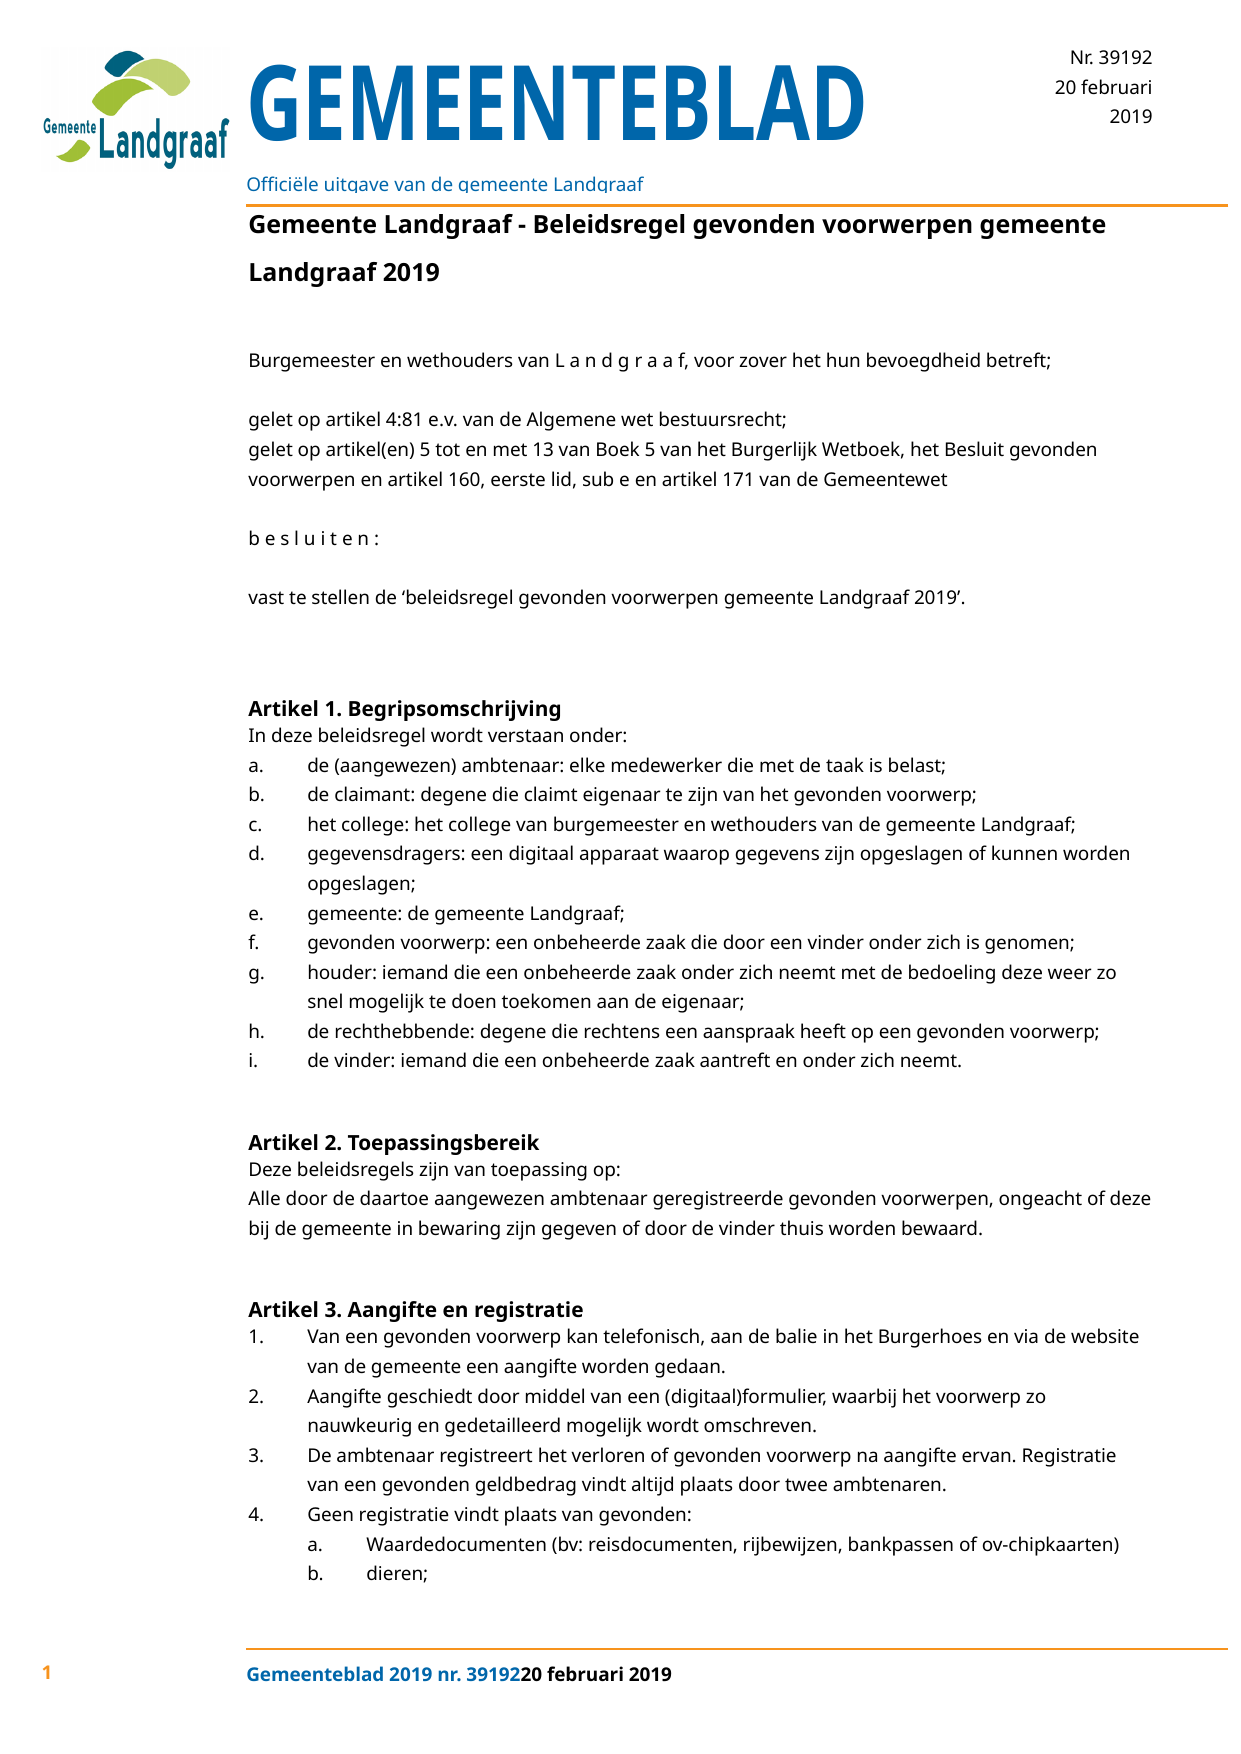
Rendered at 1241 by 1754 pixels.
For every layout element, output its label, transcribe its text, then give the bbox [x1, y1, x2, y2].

text gelet op artikel(en) 5 tot en met 13 van Boek 5 van het Burgerlijk Wetboek, het Besluit gevonden voorwerpen en artikel 160, eerste lid, sub e en artikel 171 van de Gemeentewet [248, 436, 1152, 492]
text Alle door de daartoe aangewezen ambtenaar geregistreerde gevonden voorwerpen, ongeacht of deze bij de gemeente in bewaring zijn gegeven of door de vinder thuis worden bewaard. [248, 1186, 1152, 1241]
text b e s l u i t e n : [248, 525, 1152, 551]
picture [41, 47, 231, 172]
list Geen registratie vindt plaats van gevonden: [248, 1501, 1152, 1527]
list houder: iemand die een onbeheerde zaak onder zich neemt met de bedoeling deze weer zo snel mogelijk te doen toekomen aan de eigenaar; [248, 959, 1152, 1014]
text Gemeente Landgraaf - Beleidsregel gevonden voorwerpen gemeente Landgraaf 2019 [248, 207, 1152, 288]
text vast te stellen de ‘beleidsregel gevonden voorwerpen gemeente Landgraaf 2019’. [248, 584, 1152, 610]
text gelet op artikel 4:81 e.v. van de Algemene wet bestuursrecht; [248, 407, 1152, 432]
text Artikel 1. Begripsomschrijving [248, 694, 1152, 722]
list de rechthebbende: degene die rechtens een aanspraak heeft op een gevonden voorwerp; [248, 1018, 1152, 1044]
list de claimant: degene die claimt eigenaar te zijn van het gevonden voorwerp; [248, 781, 1152, 807]
list Waardedocumenten (bv: reisdocumenten, rijbewijzen, bankpassen of ov-chipkaarten) [307, 1531, 1152, 1556]
text Artikel 3. Aangifte en registratie [248, 1295, 1152, 1324]
text Deze beleidsregels zijn van toepassing op: [248, 1156, 1152, 1182]
text Artikel 2. Toepassingsbereik [248, 1128, 1152, 1156]
list De ambtenaar registreert het verloren of gevonden voorwerp na aangifte ervan. Registratie van een gevonden geldbedrag vindt altijd plaats door twee ambtenaren. [248, 1442, 1152, 1497]
list het college: het college van burgemeester en wethouders van de gemeente Landgraaf; [248, 811, 1152, 837]
list de vinder: iemand die een onbeheerde zaak aantreft en onder zich neemt. [248, 1048, 1152, 1073]
list Aangifte geschiedt door middel van een (digitaal)formulier, waarbij het voorwerp zo nauwkeurig en gedetailleerd mogelijk wordt omschreven. [248, 1383, 1152, 1438]
text Burgemeester en wethouders van L a n d g r a a f, voor zover het hun bevoegdheid betreft; [248, 347, 1152, 373]
list gemeente: de gemeente Landgraaf; [248, 900, 1152, 925]
text In deze beleidsregel wordt verstaan onder: [248, 722, 1152, 748]
list dieren; [307, 1560, 1152, 1586]
list gevonden voorwerp: een onbeheerde zaak die door een vinder onder zich is genomen; [248, 929, 1152, 955]
list de (aangewezen) ambtenaar: elke medewerker die met de taak is belast; [248, 752, 1152, 777]
list Van een gevonden voorwerp kan telefonisch, aan de balie in het Burgerhoes en via de website van de gemeente een aangifte worden gedaan. [248, 1324, 1152, 1379]
list gegevensdragers: een digitaal apparaat waarop gegevens zijn opgeslagen of kunnen worden opgeslagen; [248, 841, 1152, 896]
